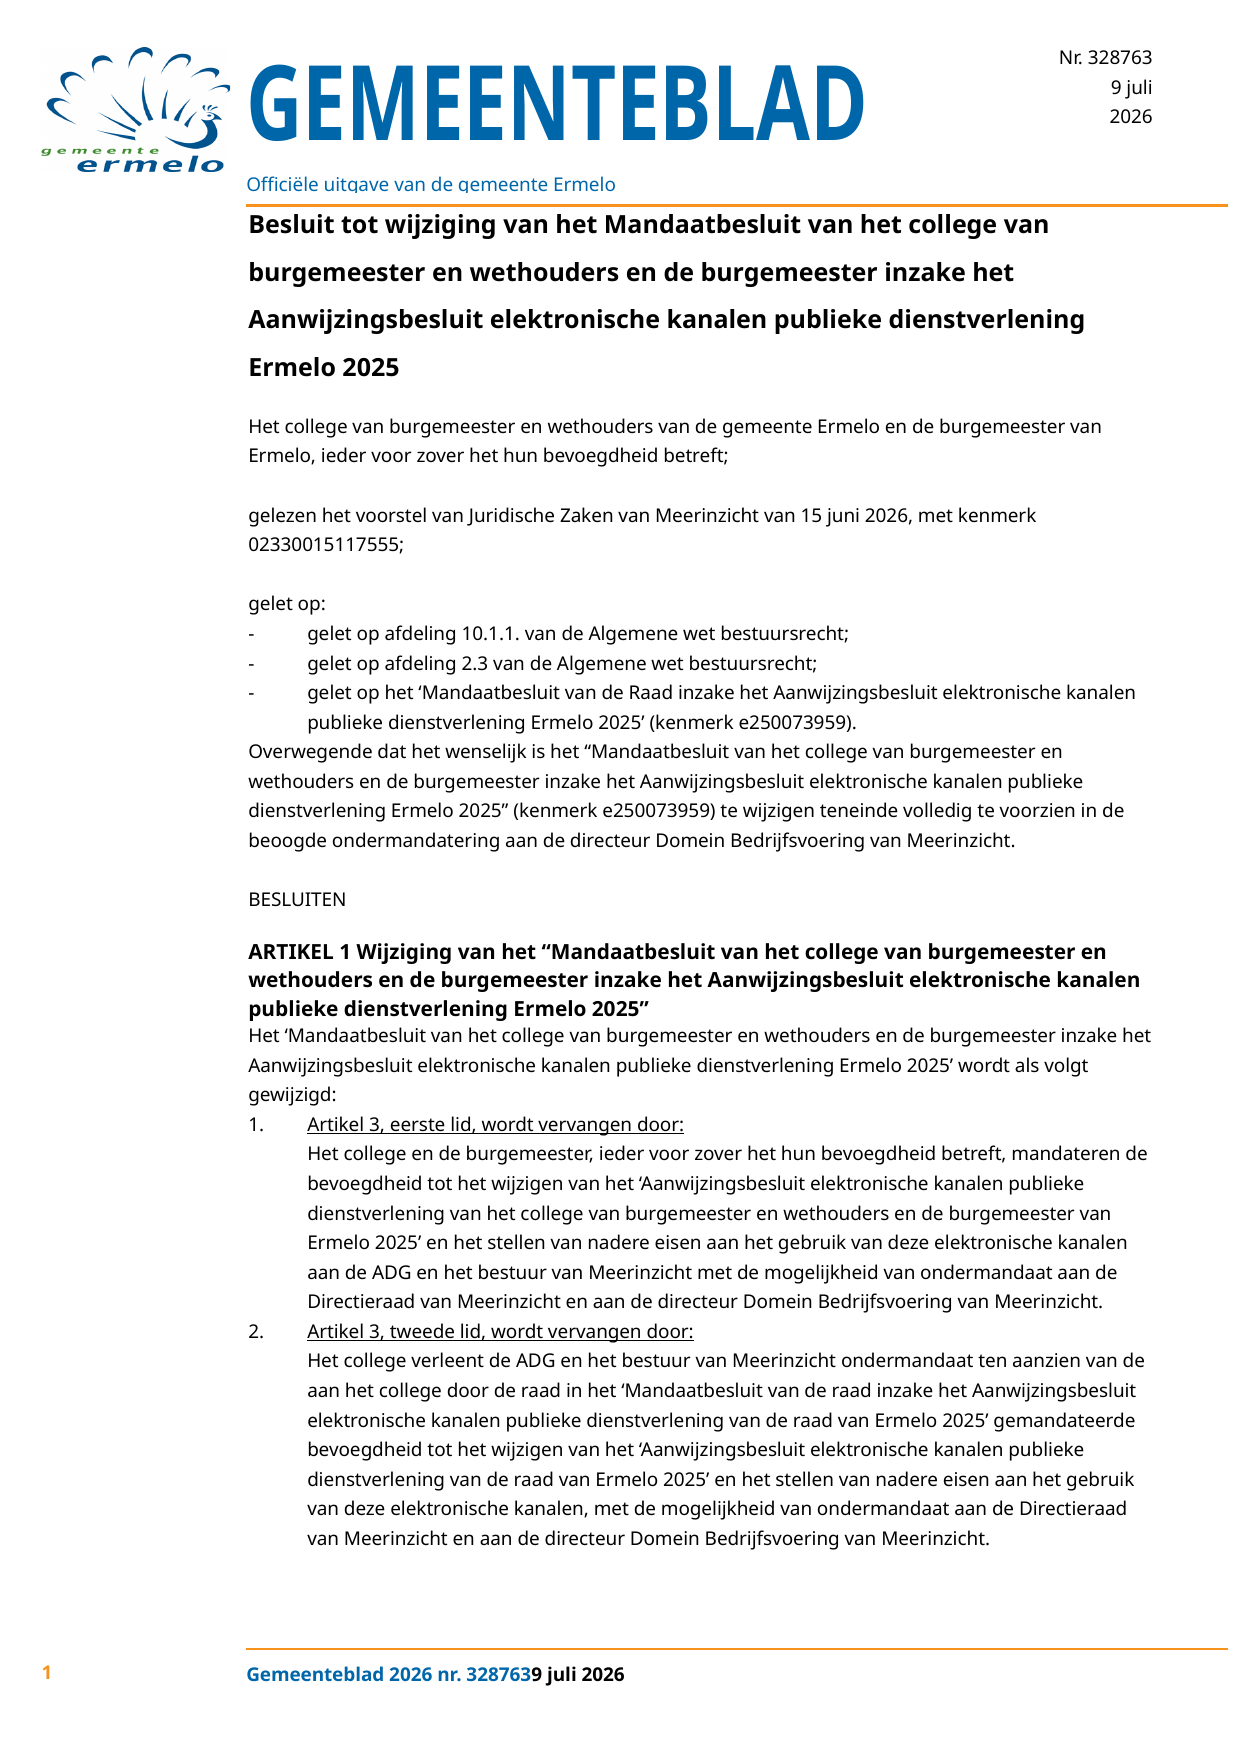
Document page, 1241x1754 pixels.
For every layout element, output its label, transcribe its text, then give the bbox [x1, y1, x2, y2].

text ARTIKEL 1 Wijziging van het “Mandaatbesluit van het college van burgemeester en wethouders en de burgemeester inzake het Aanwijzingsbesluit elektronische kanalen publieke dienstverlening Ermelo 2025” [248, 937, 1152, 1022]
text gelet op: [248, 591, 1152, 616]
text Besluit tot wijziging van het Mandaatbesluit van het college van burgemeester en wethouders en de burgemeester inzake het Aanwijzingsbesluit elektronische kanalen publieke dienstverlening Ermelo 2025 [248, 207, 1152, 384]
text Overwegende dat het wenselijk is het “Mandaatbesluit van het college van burgemeester en wethouders en de burgemeester inzake het Aanwijzingsbesluit elektronische kanalen publieke dienstverlening Ermelo 2025” (kenmerk e250073959) te wijzigen teneinde volledig te voorzien in de beoogde ondermandatering aan de directeur Domein Bedrijfsvoering van Meerinzicht. [248, 738, 1152, 853]
text gelezen het voorstel van Juridische Zaken van Meerinzicht van 15 juni 2026, met kenmerk 02330015117555; [248, 502, 1152, 557]
list Het college verleent de ADG en het bestuur van Meerinzicht ondermandaat ten aanzien van de aan het college door de raad in het ‘Mandaatbesluit van de raad inzake het Aanwijzingsbesluit elektronische kanalen publieke dienstverlening van de raad van Ermelo 2025’ gemandateerde bevoegdheid tot het wijzigen van het ‘Aanwijzingsbesluit elektronische kanalen publieke dienstverlening van de raad van Ermelo 2025’ en het stellen van nadere eisen aan het gebruik van deze elektronische kanalen, met de mogelijkheid van ondermandaat aan de Directieraad van Meerinzicht en aan de directeur Domein Bedrijfsvoering van Meerinzicht. [248, 1348, 1152, 1551]
list gelet op het ‘Mandaatbesluit van de Raad inzake het Aanwijzingsbesluit elektronische kanalen publieke dienstverlening Ermelo 2025’ (kenmerk e250073959). [248, 679, 1152, 735]
list Artikel 3, tweede lid, wordt vervangen door: [248, 1318, 1152, 1344]
list gelet op afdeling 10.1.1. van de Algemene wet bestuursrecht; [248, 620, 1152, 646]
picture [41, 47, 231, 172]
text Het college van burgemeester en wethouders van de gemeente Ermelo en de burgemeester van Ermelo, ieder voor zover het hun bevoegdheid betreft; [248, 413, 1152, 468]
list Artikel 3, eerste lid, wordt vervangen door: [248, 1111, 1152, 1137]
text Het ‘Mandaatbesluit van het college van burgemeester en wethouders en de burgemeester inzake het Aanwijzingsbesluit elektronische kanalen publieke dienstverlening Ermelo 2025’ wordt als volgt gewijzigd: [248, 1022, 1152, 1107]
list Het college en de burgemeester, ieder voor zover het hun bevoegdheid betreft, mandateren de bevoegdheid tot het wijzigen van het ‘Aanwijzingsbesluit elektronische kanalen publieke dienstverlening van het college van burgemeester en wethouders en de burgemeester van Ermelo 2025’ en het stellen van nadere eisen aan het gebruik van deze elektronische kanalen aan de ADG en het bestuur van Meerinzicht met de mogelijkheid van ondermandaat aan de Directieraad van Meerinzicht en aan de directeur Domein Bedrijfsvoering van Meerinzicht. [248, 1141, 1152, 1314]
text BESLUITEN [248, 886, 1152, 912]
list gelet op afdeling 2.3 van de Algemene wet bestuursrecht; [248, 650, 1152, 676]
